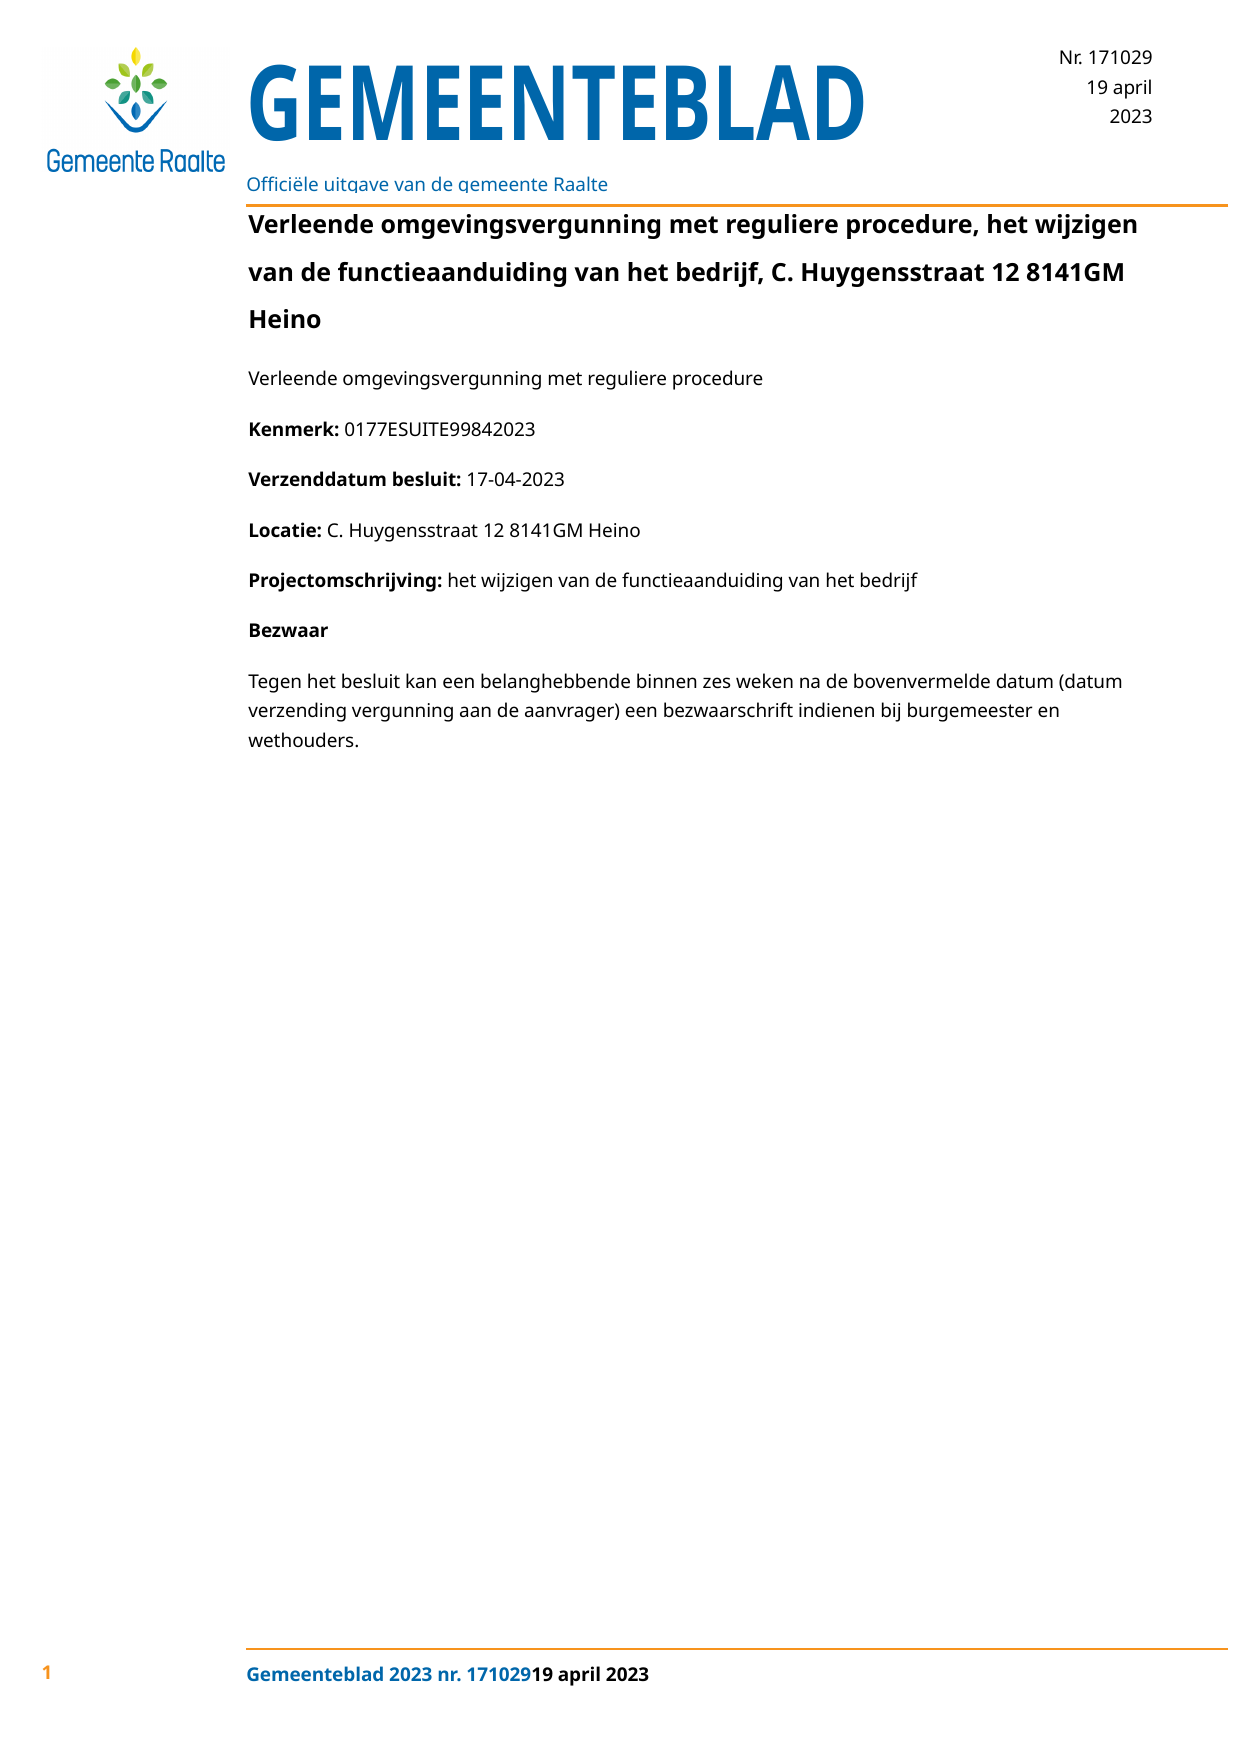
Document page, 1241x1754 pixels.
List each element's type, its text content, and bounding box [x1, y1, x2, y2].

picture [41, 47, 231, 172]
text Verzenddatum besluit: 17-04-2023 [248, 466, 1152, 492]
text Bezwaar [248, 618, 1152, 643]
text Tegen het besluit kan een belanghebbende binnen zes weken na de bovenvermelde datum (datum verzending vergunning aan de aanvrager) een bezwaarschrift indienen bij burgemeester en wethouders. [248, 668, 1152, 753]
text Projectomschrijving: het wijzigen van de functieaanduiding van het bedrijf [248, 567, 1152, 593]
text Verleende omgevingsvergunning met reguliere procedure [248, 366, 1152, 391]
text Kenmerk: 0177ESUITE99842023 [248, 416, 1152, 442]
text Verleende omgevingsvergunning met reguliere procedure, het wijzigen van de functieaanduiding van het bedrijf, C. Huygensstraat 12 8141GM Heino [248, 207, 1152, 336]
text Locatie: C. Huygensstraat 12 8141GM Heino [248, 517, 1152, 542]
